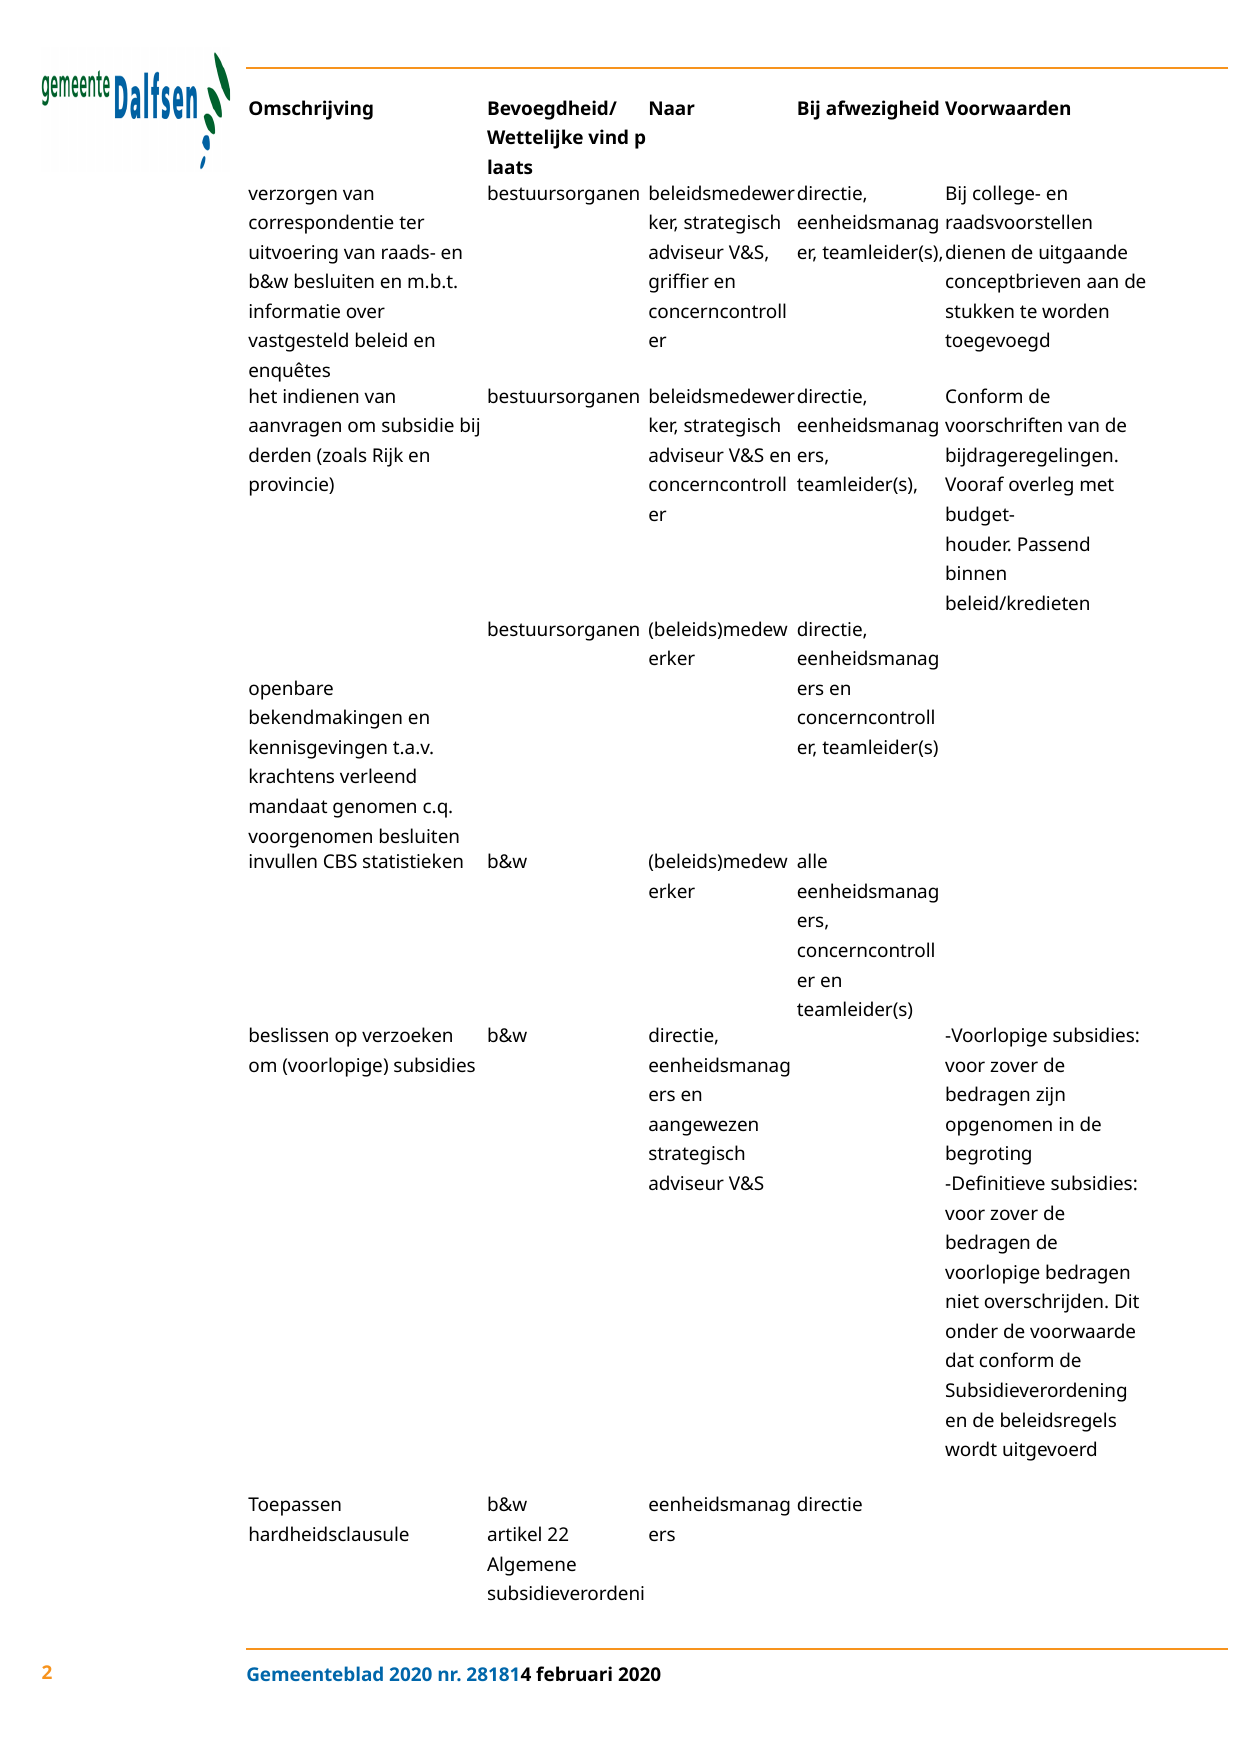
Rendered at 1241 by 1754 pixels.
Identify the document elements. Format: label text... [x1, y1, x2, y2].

table_cell [945, 1492, 1152, 1606]
table_cell directie, eenheidsmanagers en concerncontroller, teamleider(s) [797, 616, 945, 848]
table_header Bij afwezigheid [797, 95, 945, 180]
table_cell directie, eenheidsmanagers, teamleider(s), [797, 383, 945, 616]
table_cell directie, eenheidsmanagers en aangewezen strategisch adviseur V&S [648, 1022, 797, 1492]
table_cell b&w [487, 849, 648, 1022]
table_cell beleidsmedewerker, strategisch adviseur V&S en concerncontroller [648, 383, 797, 616]
table_cell directie [797, 1492, 945, 1606]
table_cell bestuursorganen [487, 180, 648, 383]
table_cell Conform de voorschriften van de bijdrageregelingen. Vooraf overleg met budget- houder. Passend binnen beleid/kredieten [945, 383, 1152, 616]
table_cell [797, 1022, 945, 1492]
table_cell directie, eenheidsmanager, teamleider(s), [797, 180, 945, 383]
table_cell beslissen op verzoeken om (voorlopige) subsidies [248, 1022, 487, 1492]
table_cell verzorgen van correspondentie ter uitvoering van raads- en b&w besluiten en m.b.t. informatie over vastgesteld beleid en enquêtes [248, 180, 487, 383]
table_header Omschrijving [248, 95, 487, 180]
table_cell openbare bekendmakingen en kennisgevingen t.a.v. krachtens verleend mandaat genomen c.q. voorgenomen besluiten [248, 616, 487, 848]
table_cell het indienen van aanvragen om subsidie bij derden (zoals Rijk en provincie) [248, 383, 487, 616]
table_cell [945, 849, 1152, 1022]
table_cell Bij college- en raadsvoorstellen dienen de uitgaande conceptbrieven aan de stukken te worden toegevoegd [945, 180, 1152, 383]
table_cell eenheidsmanagers [648, 1492, 797, 1606]
picture [41, 47, 231, 172]
table_cell [945, 616, 1152, 848]
table_cell b&w [487, 1022, 648, 1492]
table_header Voorwaarden [945, 95, 1152, 180]
table_cell alle eenheidsmanagers, concerncontroller en teamleider(s) [797, 849, 945, 1022]
table_cell invullen CBS statistieken [248, 849, 487, 1022]
table_cell bestuursorganen [487, 616, 648, 848]
table_cell Toepassen hardheidsclausule [248, 1492, 487, 1606]
table_header Naar [648, 95, 797, 180]
table_cell beleidsmedewerker, strategisch adviseur V&S, griffier en concerncontroller [648, 180, 797, 383]
table_cell (beleids)medewerker [648, 616, 797, 848]
table_cell b&w artikel 22 Algemene subsidieverordeni [487, 1492, 648, 1606]
table_cell (beleids)medewerker [648, 849, 797, 1022]
table_cell -Voorlopige subsidies: voor zover de bedragen zijn opgenomen in de begroting -Definitieve subsidies: voor zover de bedragen de voorlopige bedragen niet overschrijden. Dit onder de voorwaarde dat conform de Subsidieverordening en de beleidsregels wordt uitgevoerd [945, 1022, 1152, 1492]
table_cell bestuursorganen [487, 383, 648, 616]
table_header Bevoegdheid/ Wettelijke vind p laats [487, 95, 648, 180]
